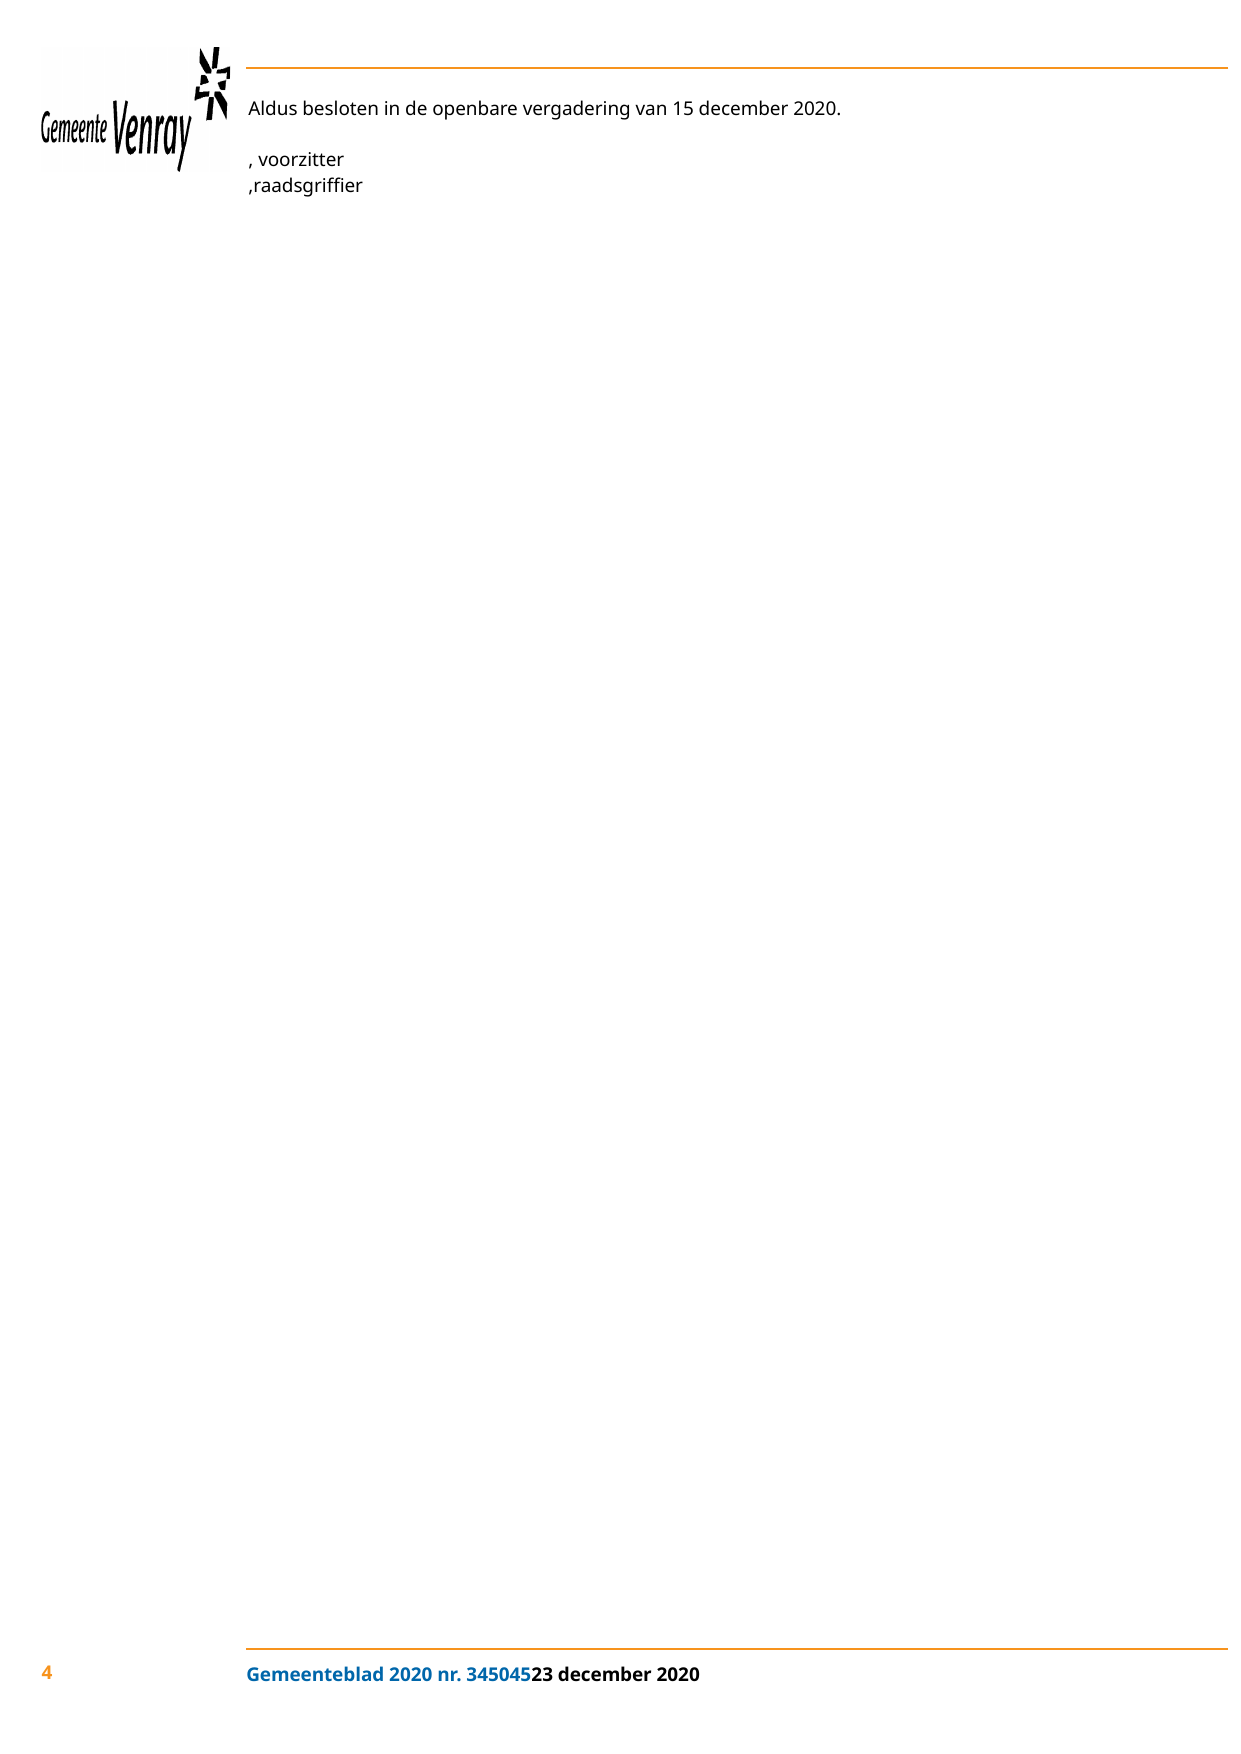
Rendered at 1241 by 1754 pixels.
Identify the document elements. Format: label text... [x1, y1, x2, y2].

text ,raadsgriffier [248, 172, 1152, 198]
text , voorzitter [248, 146, 1152, 172]
text Aldus besloten in de openbare vergadering van 15 december 2020. [248, 95, 1152, 121]
picture [41, 47, 231, 172]
